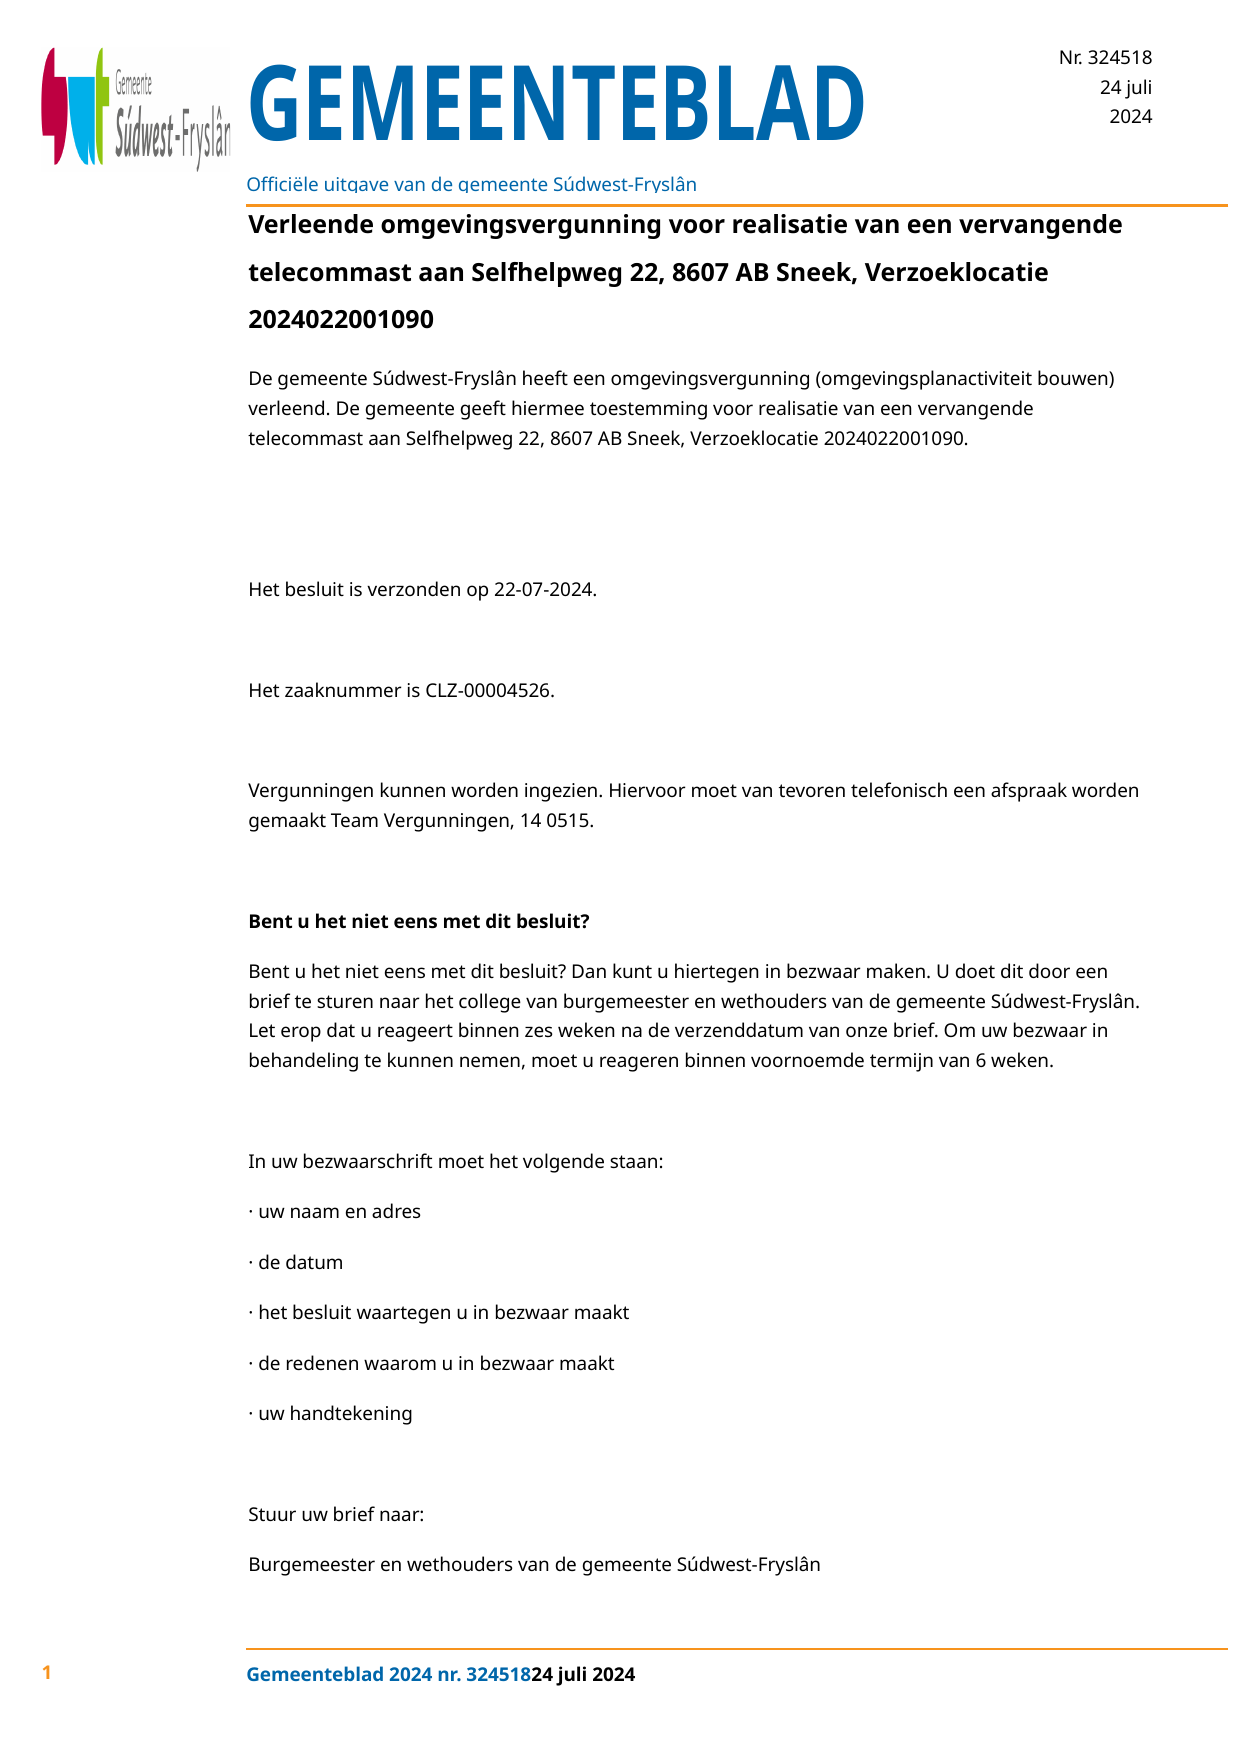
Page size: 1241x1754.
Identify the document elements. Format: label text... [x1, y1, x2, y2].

text Het besluit is verzonden op 22-07-2024. [248, 576, 1152, 602]
text In uw bezwaarschrift moet het volgende staan: [248, 1148, 1152, 1174]
text · uw naam en adres [248, 1198, 1152, 1224]
text Bent u het niet eens met dit besluit? Dan kunt u hiertegen in bezwaar maken. U doet dit door een brief te sturen naar het college van burgemeester en wethouders van de gemeente Súdwest-Fryslân. Let erop dat u reageert binnen zes weken na de verzenddatum van onze brief. Om uw bezwaar in behandeling te kunnen nemen, moet u reageren binnen voornoemde termijn van 6 weken. [248, 958, 1152, 1073]
picture [41, 47, 231, 172]
text Bent u het niet eens met dit besluit? [248, 908, 1152, 934]
text · uw handtekening [248, 1400, 1152, 1426]
text De gemeente Súdwest-Fryslân heeft een omgevingsvergunning (omgevingsplanactiviteit bouwen) verleend. De gemeente geeft hiermee toestemming voor realisatie van een vervangende telecommast aan Selfhelpweg 22, 8607 AB Sneek, Verzoeklocatie 2024022001090. [248, 366, 1152, 450]
text · het besluit waartegen u in bezwaar maakt [248, 1299, 1152, 1325]
text Vergunningen kunnen worden ingezien. Hiervoor moet van tevoren telefonisch een afspraak worden gemaakt Team Vergunningen, 14 0515. [248, 778, 1152, 833]
text Het zaaknummer is CLZ-00004526. [248, 677, 1152, 702]
text · de datum [248, 1249, 1152, 1274]
text Verleende omgevingsvergunning voor realisatie van een vervangende telecommast aan Selfhelpweg 22, 8607 AB Sneek, Verzoeklocatie 2024022001090 [248, 207, 1152, 336]
text Burgemeester en wethouders van de gemeente Súdwest-Fryslân [248, 1551, 1152, 1577]
text Stuur uw brief naar: [248, 1501, 1152, 1527]
text · de redenen waarom u in bezwaar maakt [248, 1350, 1152, 1375]
